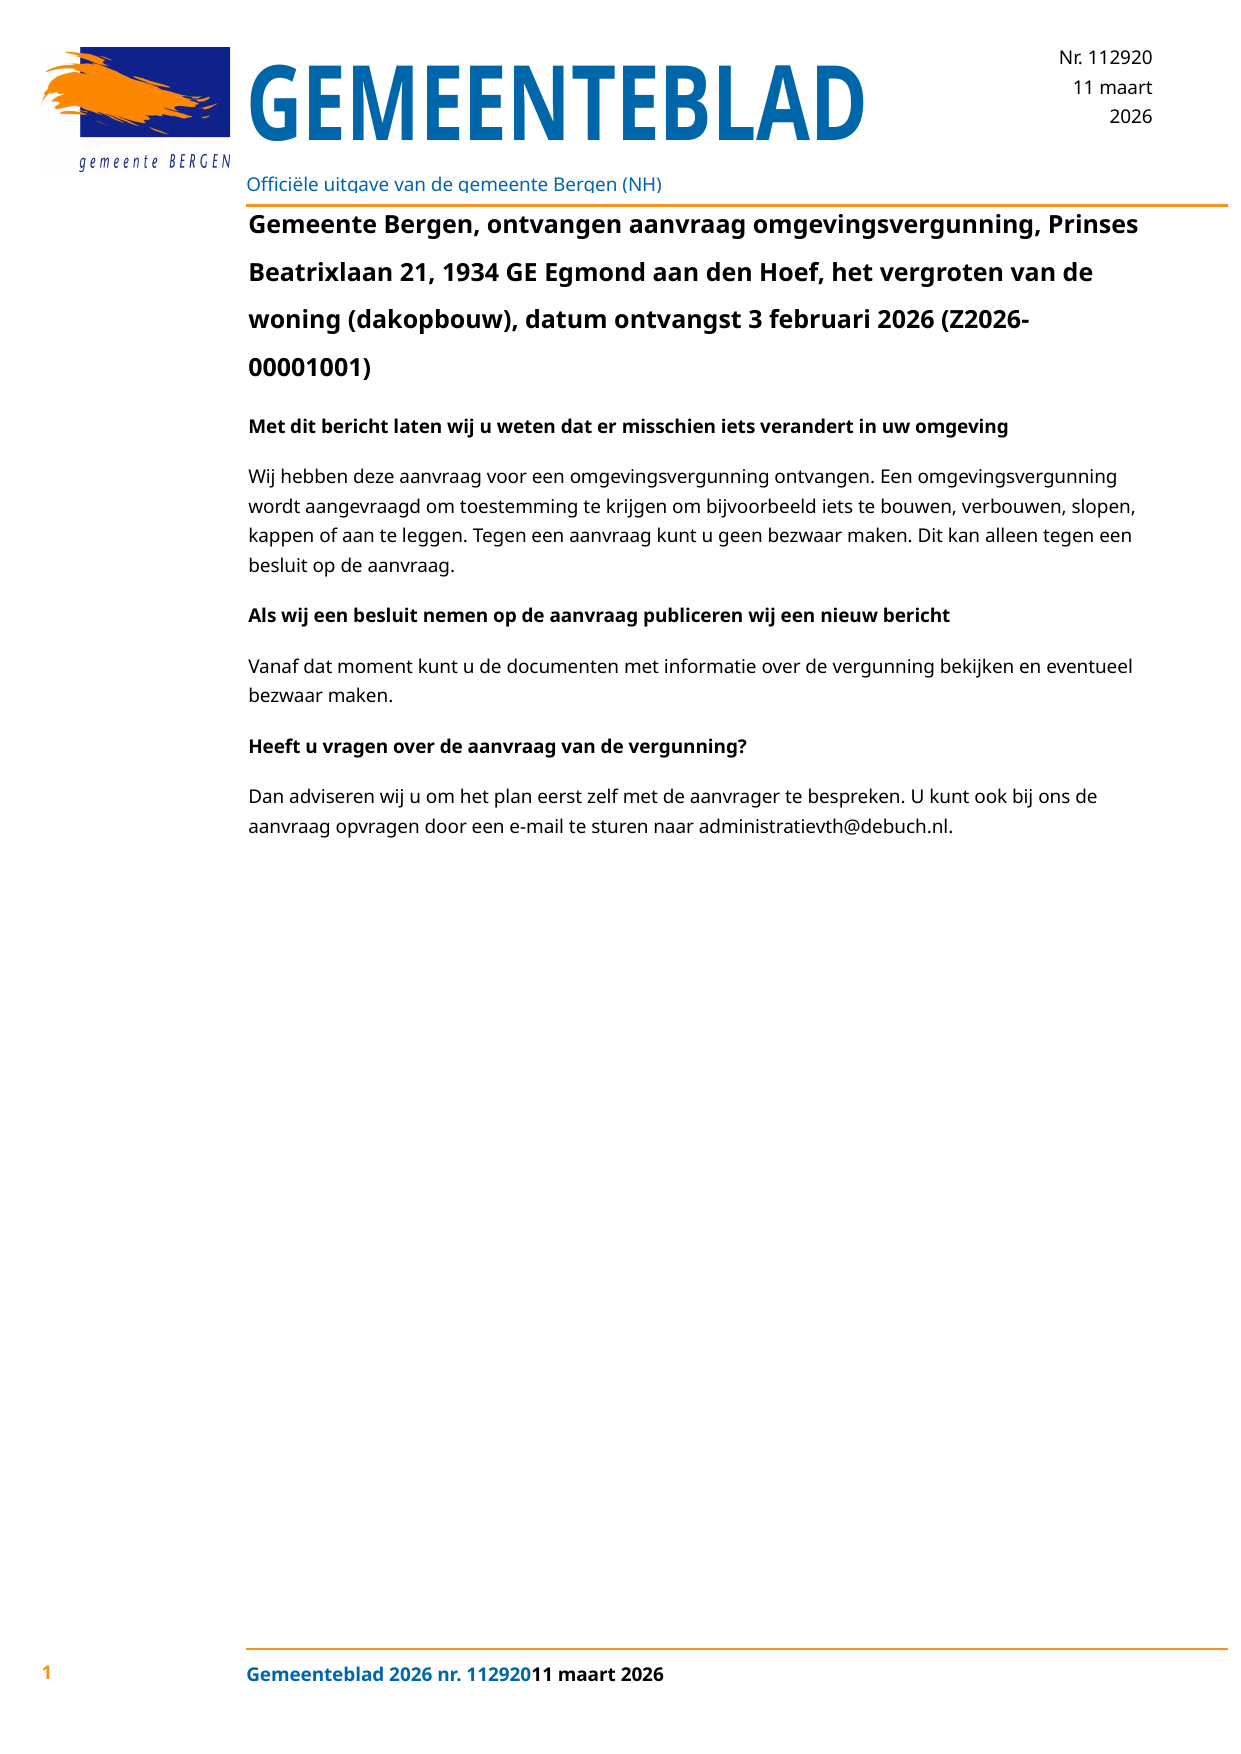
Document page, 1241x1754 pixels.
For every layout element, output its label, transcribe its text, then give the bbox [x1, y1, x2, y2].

text Heeft u vragen over de aanvraag van de vergunning? [248, 733, 1152, 759]
text Dan adviseren wij u om het plan eerst zelf met de aanvrager te bespreken. U kunt ook bij ons de aanvraag opvragen door een e-mail te sturen naar administratievth@debuch.nl. [248, 783, 1152, 839]
text Vanaf dat moment kunt u de documenten met informatie over de vergunning bekijken en eventueel bezwaar maken. [248, 653, 1152, 708]
text Wij hebben deze aanvraag voor een omgevingsvergunning ontvangen. Een omgevingsvergunning wordt aangevraagd om toestemming te krijgen om bijvoorbeeld iets te bouwen, verbouwen, slopen, kappen of aan te leggen. Tegen een aanvraag kunt u geen bezwaar maken. Dit kan alleen tegen een besluit op de aanvraag. [248, 463, 1152, 578]
text Met dit bericht laten wij u weten dat er misschien iets verandert in uw omgeving [248, 413, 1152, 439]
text Gemeente Bergen, ontvangen aanvraag omgevingsvergunning, Prinses Beatrixlaan 21, 1934 GE Egmond aan den Hoef, het vergroten van de woning (dakopbouw), datum ontvangst 3 februari 2026 (Z2026-00001001) [248, 207, 1152, 384]
text Als wij een besluit nemen op de aanvraag publiceren wij een nieuw bericht [248, 603, 1152, 628]
picture [41, 47, 231, 172]
